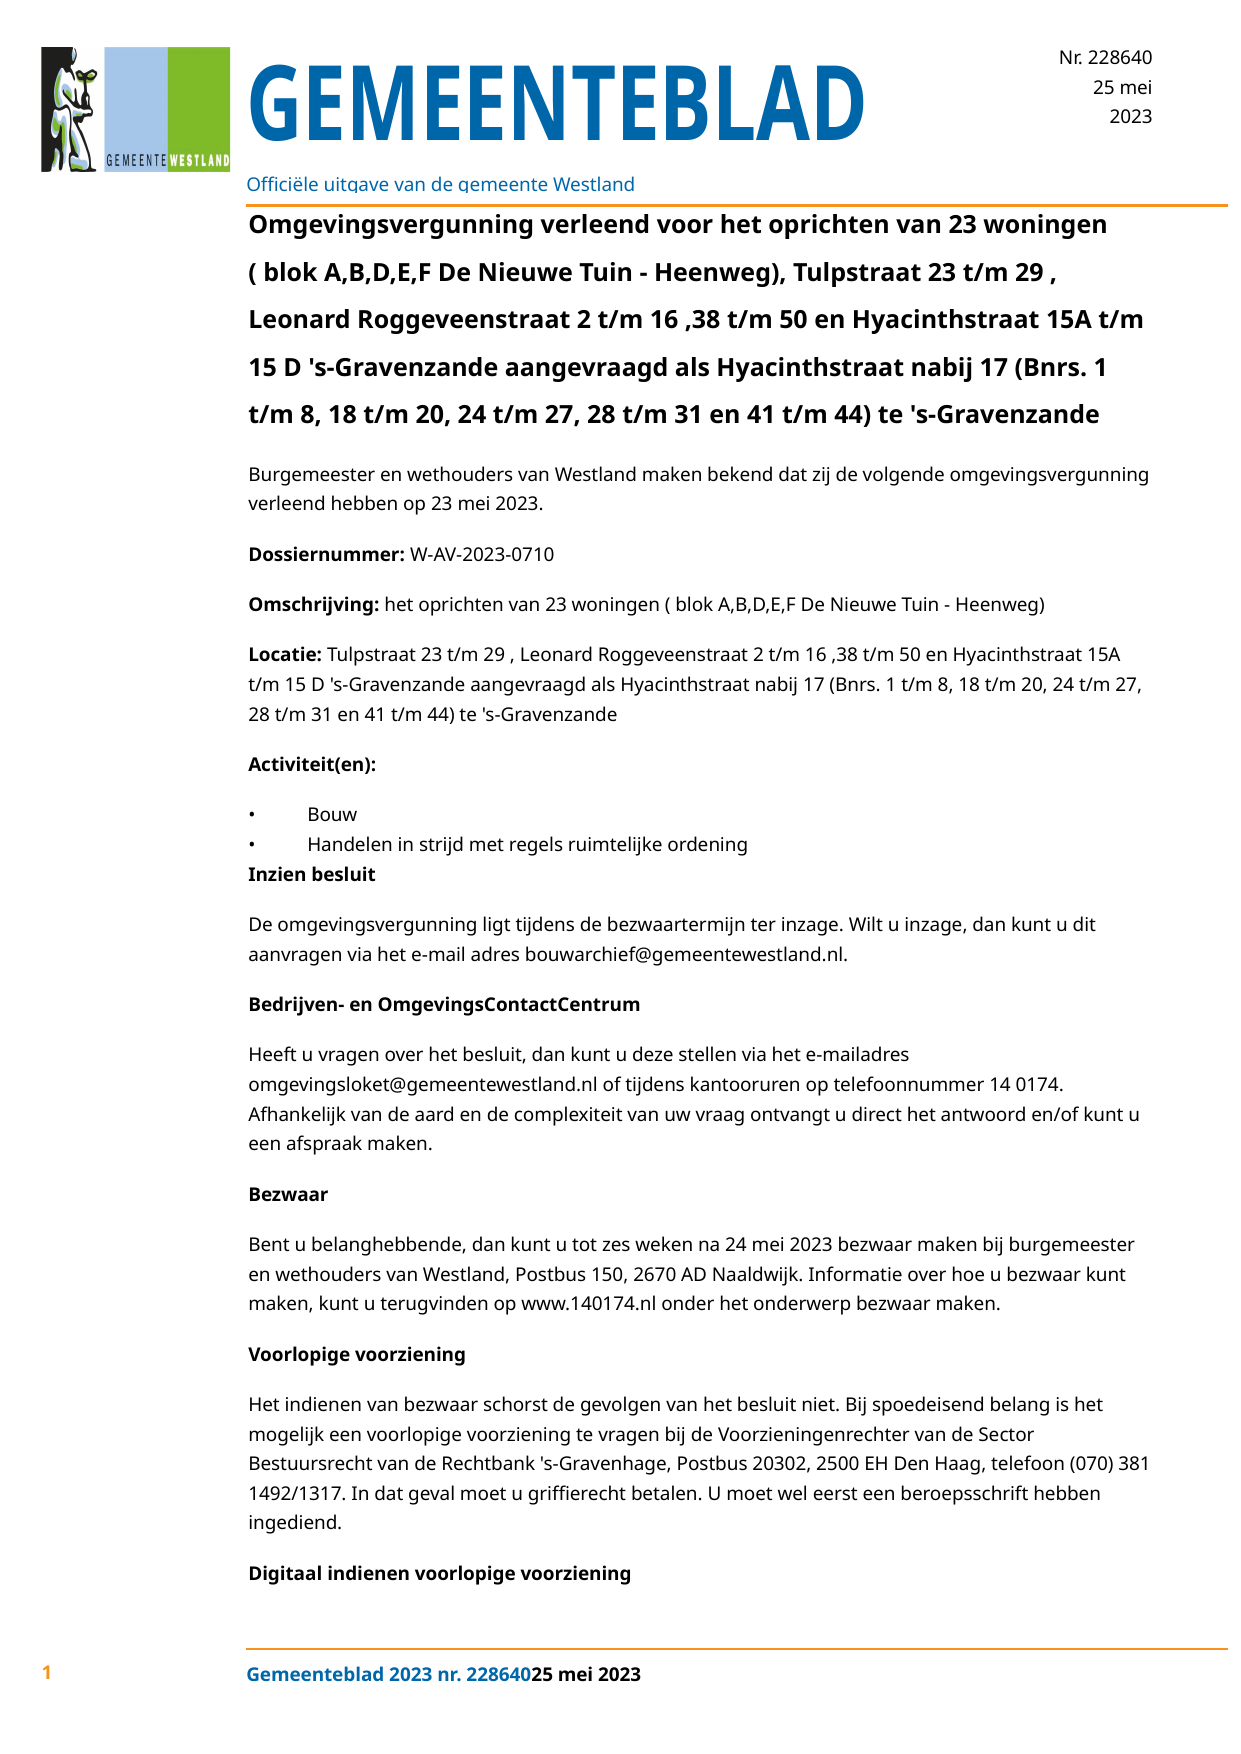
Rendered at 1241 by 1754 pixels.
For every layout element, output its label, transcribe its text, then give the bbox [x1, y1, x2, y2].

text Dossiernummer: W-AV-2023-0710 [248, 541, 1152, 566]
picture [41, 47, 231, 172]
text Activiteit(en): [248, 751, 1152, 777]
text Bezwaar [248, 1181, 1152, 1206]
text Bedrijven- en OmgevingsContactCentrum [248, 991, 1152, 1017]
text Omgevingsvergunning verleend voor het oprichten van 23 woningen ( blok A,B,D,E,F De Nieuwe Tuin - Heenweg), Tulpstraat 23 t/m 29 , Leonard Roggeveenstraat 2 t/m 16 ,38 t/m 50 en Hyacinthstraat 15A t/m 15 D 's-Gravenzande aangevraagd als Hyacinthstraat nabij 17 (Bnrs. 1 t/m 8, 18 t/m 20, 24 t/m 27, 28 t/m 31 en 41 t/m 44) te 's-Gravenzande [248, 207, 1152, 431]
list Bouw [248, 802, 1152, 827]
text Het indienen van bezwaar schorst de gevolgen van het besluit niet. Bij spoedeisend belang is het mogelijk een voorlopige voorziening te vragen bij de Voorzieningenrechter van de Sector Bestuursrecht van de Rechtbank 's-Gravenhage, Postbus 20302, 2500 EH Den Haag, telefoon (070) 381 1492/1317. In dat geval moet u griffierecht betalen. U moet wel eerst een beroepsschrift hebben ingediend. [248, 1391, 1152, 1535]
text Inzien besluit [248, 861, 1152, 886]
text Voorlopige voorziening [248, 1341, 1152, 1366]
list Handelen in strijd met regels ruimtelijke ordening [248, 831, 1152, 857]
text Digitaal indienen voorlopige voorziening [248, 1560, 1152, 1586]
text Omschrijving: het oprichten van 23 woningen ( blok A,B,D,E,F De Nieuwe Tuin - Heenweg) [248, 591, 1152, 617]
text Bent u belanghebbende, dan kunt u tot zes weken na 24 mei 2023 bezwaar maken bij burgemeester en wethouders van Westland, Postbus 150, 2670 AD Naaldwijk. Informatie over hoe u bezwaar kunt maken, kunt u terugvinden op www.140174.nl onder het onderwerp bezwaar maken. [248, 1231, 1152, 1316]
text Heeft u vragen over het besluit, dan kunt u deze stellen via het e-mailadres omgevingsloket@gemeentewestland.nl of tijdens kantooruren op telefoonnummer 14 0174. Afhankelijk van de aard en de complexiteit van uw vraag ontvangt u direct het antwoord en/of kunt u een afspraak maken. [248, 1042, 1152, 1156]
text De omgevingsvergunning ligt tijdens de bezwaartermijn ter inzage. Wilt u inzage, dan kunt u dit aanvragen via het e-mail adres bouwarchief@gemeentewestland.nl. [248, 911, 1152, 966]
text Locatie: Tulpstraat 23 t/m 29 , Leonard Roggeveenstraat 2 t/m 16 ,38 t/m 50 en Hyacinthstraat 15A t/m 15 D 's-Gravenzande aangevraagd als Hyacinthstraat nabij 17 (Bnrs. 1 t/m 8, 18 t/m 20, 24 t/m 27, 28 t/m 31 en 41 t/m 44) te 's-Gravenzande [248, 642, 1152, 726]
text Burgemeester en wethouders van Westland maken bekend dat zij de volgende omgevingsvergunning verleend hebben op 23 mei 2023. [248, 461, 1152, 516]
